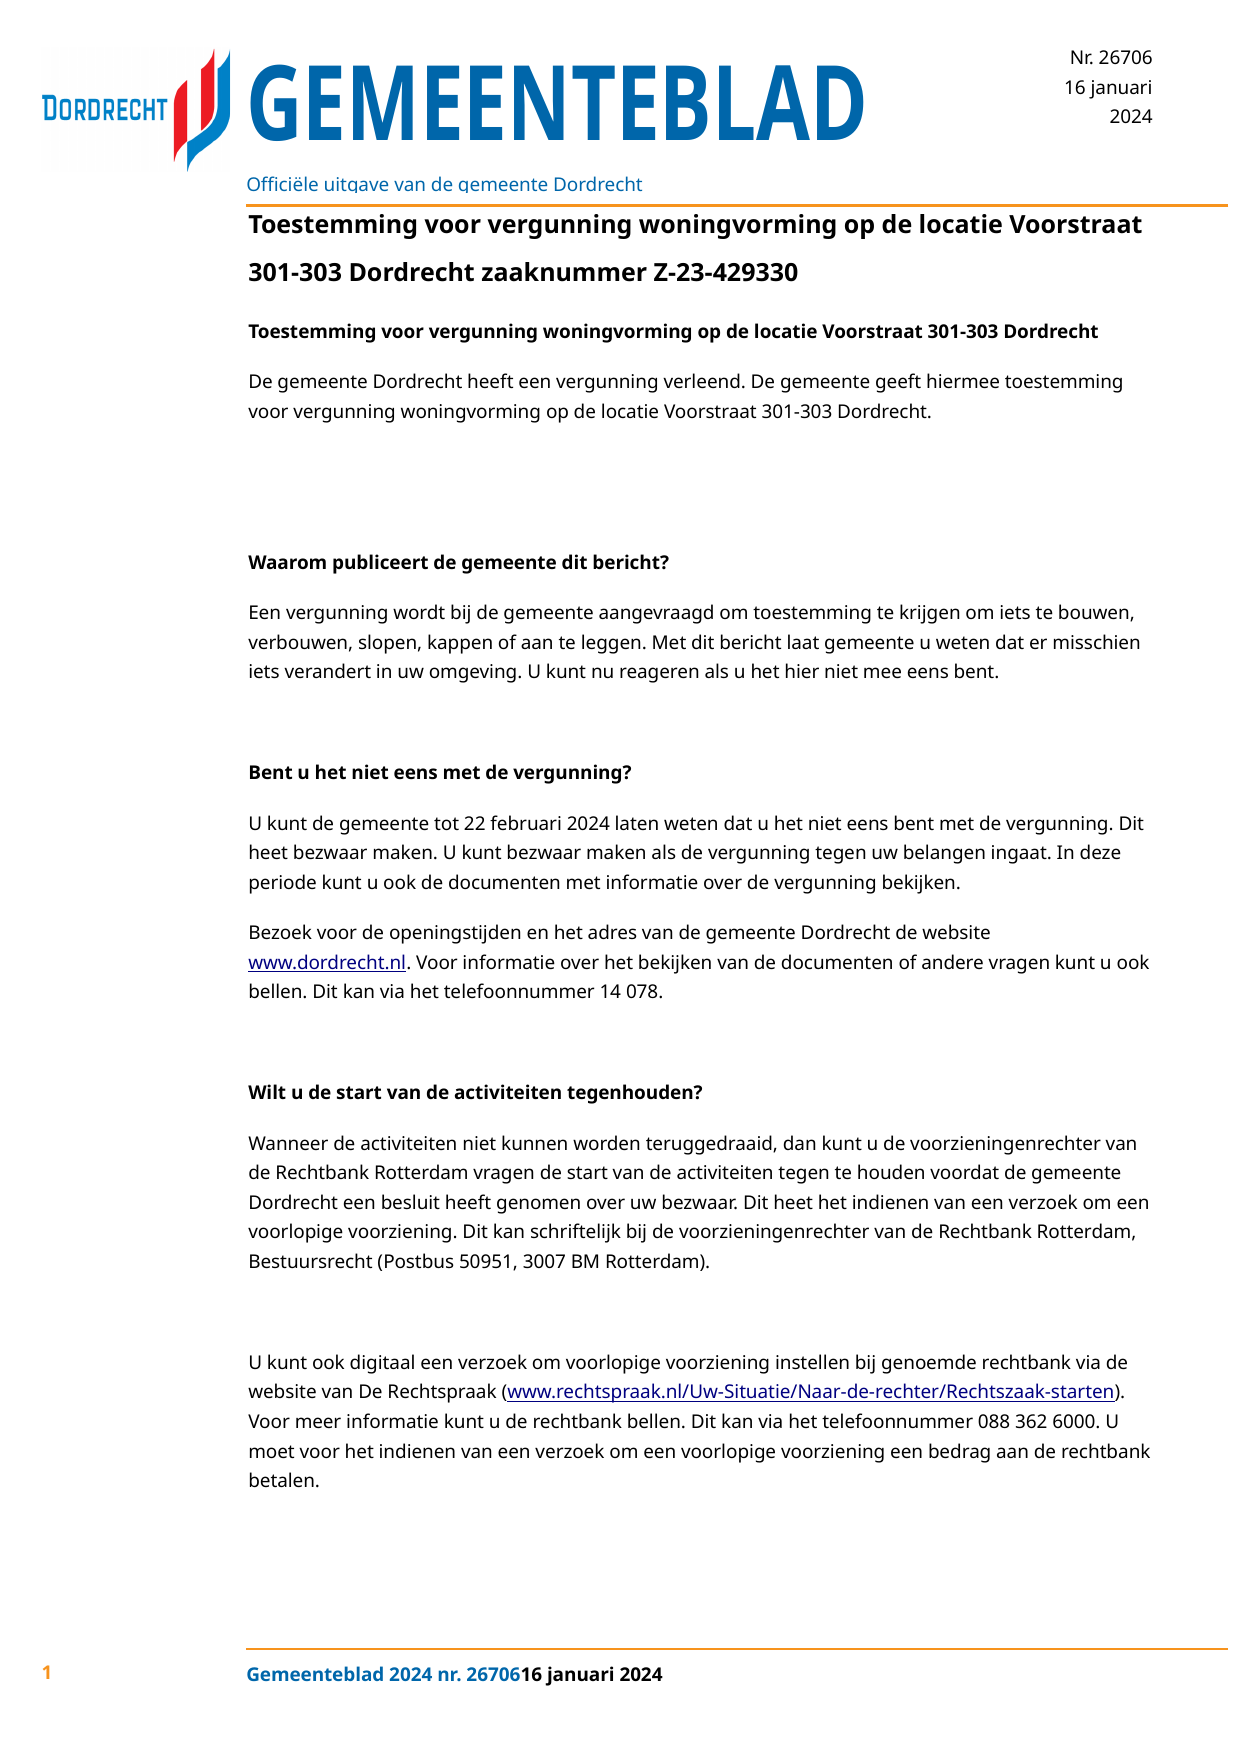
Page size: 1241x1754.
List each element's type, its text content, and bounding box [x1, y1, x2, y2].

text Wanneer de activiteiten niet kunnen worden teruggedraaid, dan kunt u de voorzieningenrechter van de Rechtbank Rotterdam vragen de start van de activiteiten tegen te houden voordat de gemeente Dordrecht een besluit heeft genomen over uw bezwaar. Dit heet het indienen van een verzoek om een voorlopige voorziening. Dit kan schriftelijk bij de voorzieningenrechter van de Rechtbank Rotterdam, Bestuursrecht (Postbus 50951, 3007 BM Rotterdam). [248, 1130, 1152, 1274]
text Bent u het niet eens met de vergunning? [248, 759, 1152, 785]
text Toestemming voor vergunning woningvorming op de locatie Voorstraat 301-303 Dordrecht [248, 318, 1152, 344]
text Een vergunning wordt bij de gemeente aangevraagd om toestemming te krijgen om iets te bouwen, verbouwen, slopen, kappen of aan te leggen. Met dit bericht laat gemeente u weten dat er misschien iets verandert in uw omgeving. U kunt nu reageren als u het hier niet mee eens bent. [248, 599, 1152, 684]
picture [41, 47, 231, 172]
text Waarom publiceert de gemeente dit bericht? [248, 549, 1152, 575]
text Toestemming voor vergunning woningvorming op de locatie Voorstraat 301-303 Dordrecht zaaknummer Z-23-429330 [248, 207, 1152, 288]
text U kunt de gemeente tot 22 februari 2024 laten weten dat u het niet eens bent met de vergunning. Dit heet bezwaar maken. U kunt bezwaar maken als de vergunning tegen uw belangen ingaat. In deze periode kunt u ook de documenten met informatie over de vergunning bekijken. [248, 810, 1152, 895]
text Bezoek voor de openingstijden en het adres van de gemeente Dordrecht de website www.dordrecht.nl. Voor informatie over het bekijken van de documenten of andere vragen kunt u ook bellen. Dit kan via het telefoonnummer 14 078. [248, 919, 1152, 1004]
text De gemeente Dordrecht heeft een vergunning verleend. De gemeente geeft hiermee toestemming voor vergunning woningvorming op de locatie Voorstraat 301-303 Dordrecht. [248, 368, 1152, 424]
text U kunt ook digitaal een verzoek om voorlopige voorziening instellen bij genoemde rechtbank via de website van De Rechtspraak (www.rechtspraak.nl/Uw-Situatie/Naar-de-rechter/Rechtszaak-starten). Voor meer informatie kunt u de rechtbank bellen. Dit kan via het telefoonnummer 088 362 6000. U moet voor het indienen van een verzoek om een voorlopige voorziening een bedrag aan de rechtbank betalen. [248, 1349, 1152, 1493]
text Wilt u de start van de activiteiten tegenhouden? [248, 1079, 1152, 1105]
